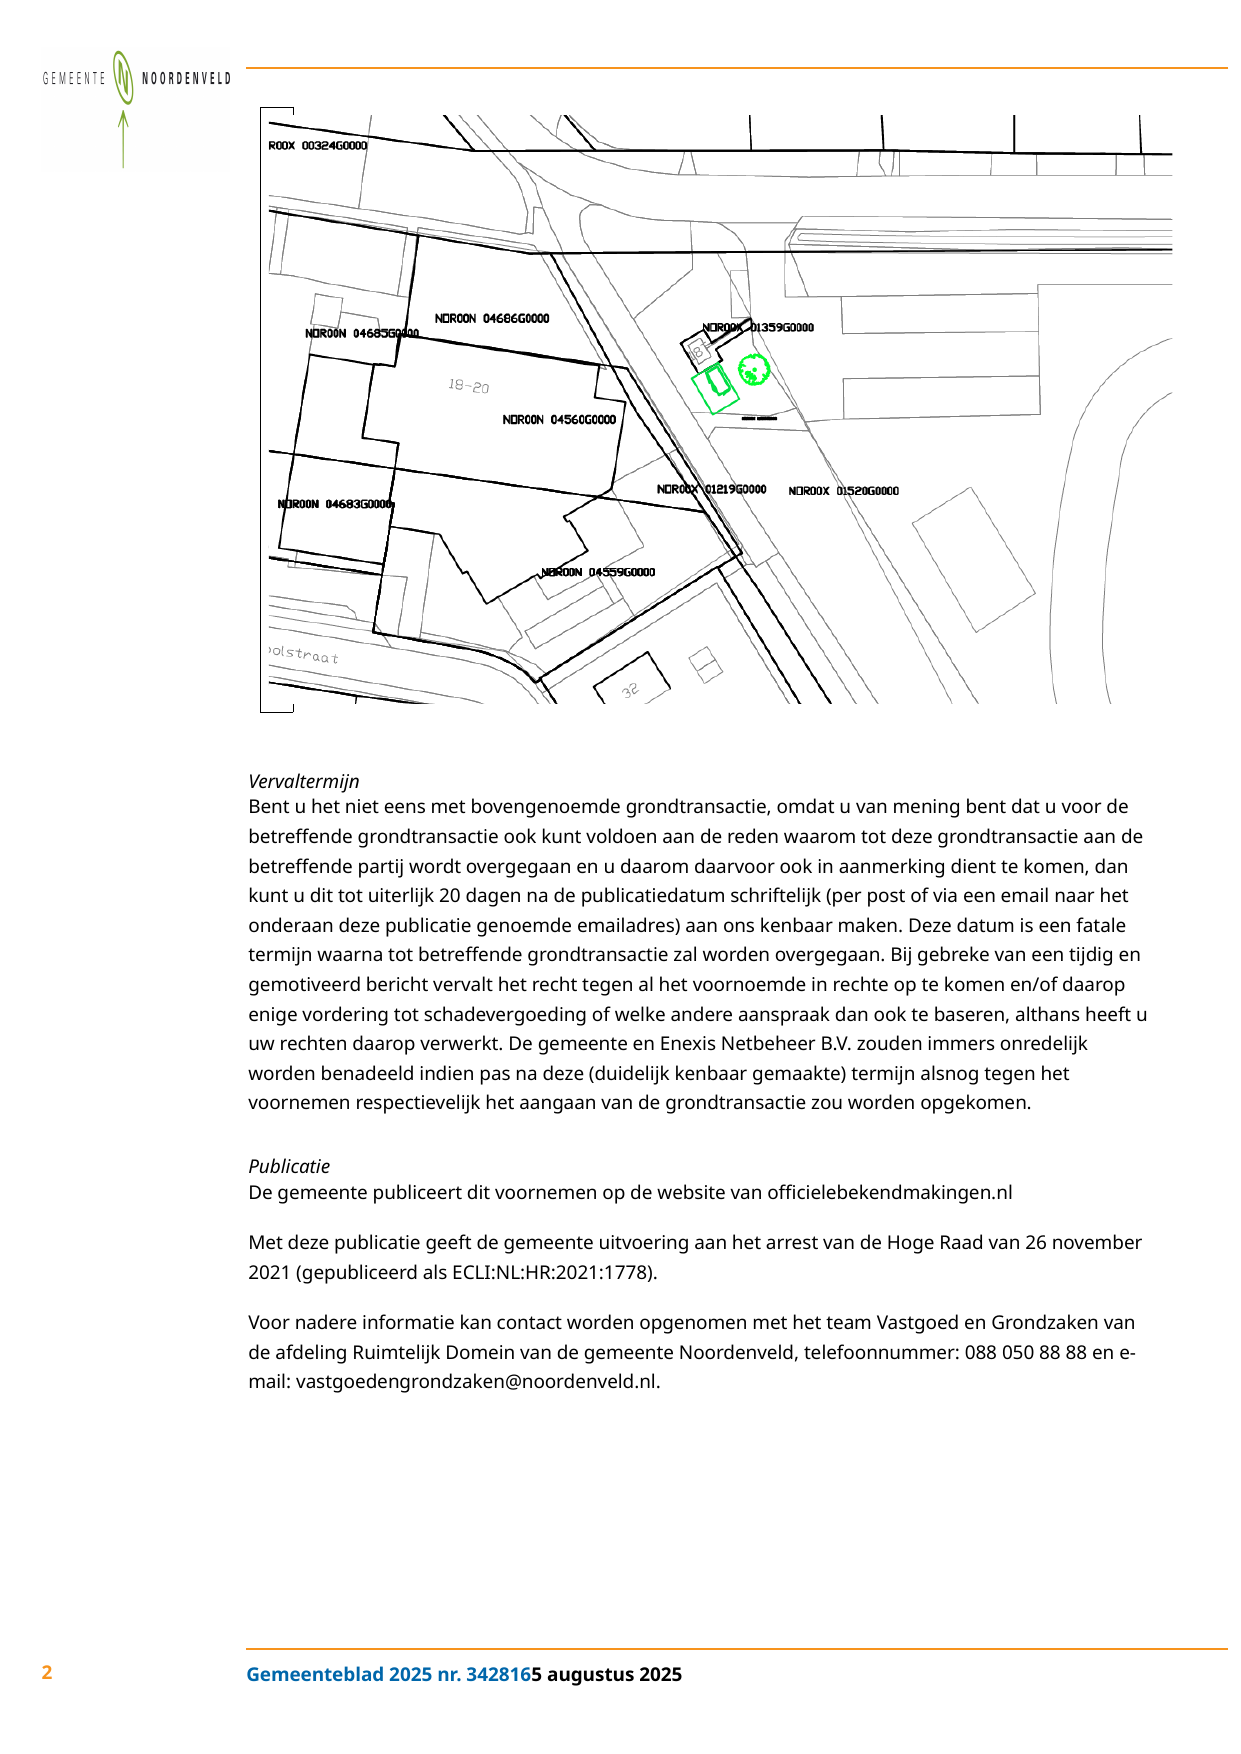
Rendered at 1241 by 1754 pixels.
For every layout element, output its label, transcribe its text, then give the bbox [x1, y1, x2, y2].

picture [268, 115, 1173, 704]
text Voor nadere informatie kan contact worden opgenomen met het team Vastgoed en Grondzaken van de afdeling Ruimtelijk Domein van de gemeente Noordenveld, telefoonnummer: 088 050 88 88 en e-mail: vastgoedengrondzaken@noordenveld.nl. [248, 1309, 1152, 1394]
text De gemeente publiceert dit voornemen op de website van officielebekendmakingen.nl [248, 1179, 1152, 1205]
text Met deze publicatie geeft de gemeente uitvoering aan het arrest van de Hoge Raad van 26 november 2021 (gepubliceerd als ECLI:NL:HR:2021:1778). [248, 1229, 1152, 1285]
picture [41, 47, 231, 172]
text Bent u het niet eens met bovengenoemde grondtransactie, omdat u van mening bent dat u voor de betreffende grondtransactie ook kunt voldoen aan de reden waarom tot deze grondtransactie aan de betreffende partij wordt overgegaan en u daarom daarvoor ook in aanmerking dient te komen, dan kunt u dit tot uiterlijk 20 dagen na de publicatiedatum schriftelijk (per post of via een email naar het onderaan deze publicatie genoemde emailadres) aan ons kenbaar maken. Deze datum is een fatale termijn waarna tot betreffende grondtransactie zal worden overgegaan. Bij gebreke van een tijdig en gemotiveerd bericht vervalt het recht tegen al het voornoemde in rechte op te komen en/of daarop enige vordering tot schadevergoeding of welke andere aanspraak dan ook te baseren, althans heeft u uw rechten daarop verwerkt. De gemeente en Enexis Netbeheer B.V. zouden immers onredelijk worden benadeeld indien pas na deze (duidelijk kenbaar gemaakte) termijn alsnog tegen het voornemen respectievelijk het aangaan van de grondtransactie zou worden opgekomen. [248, 794, 1152, 1115]
text Publicatie [248, 1153, 1152, 1179]
text Vervaltermijn [248, 768, 1152, 794]
